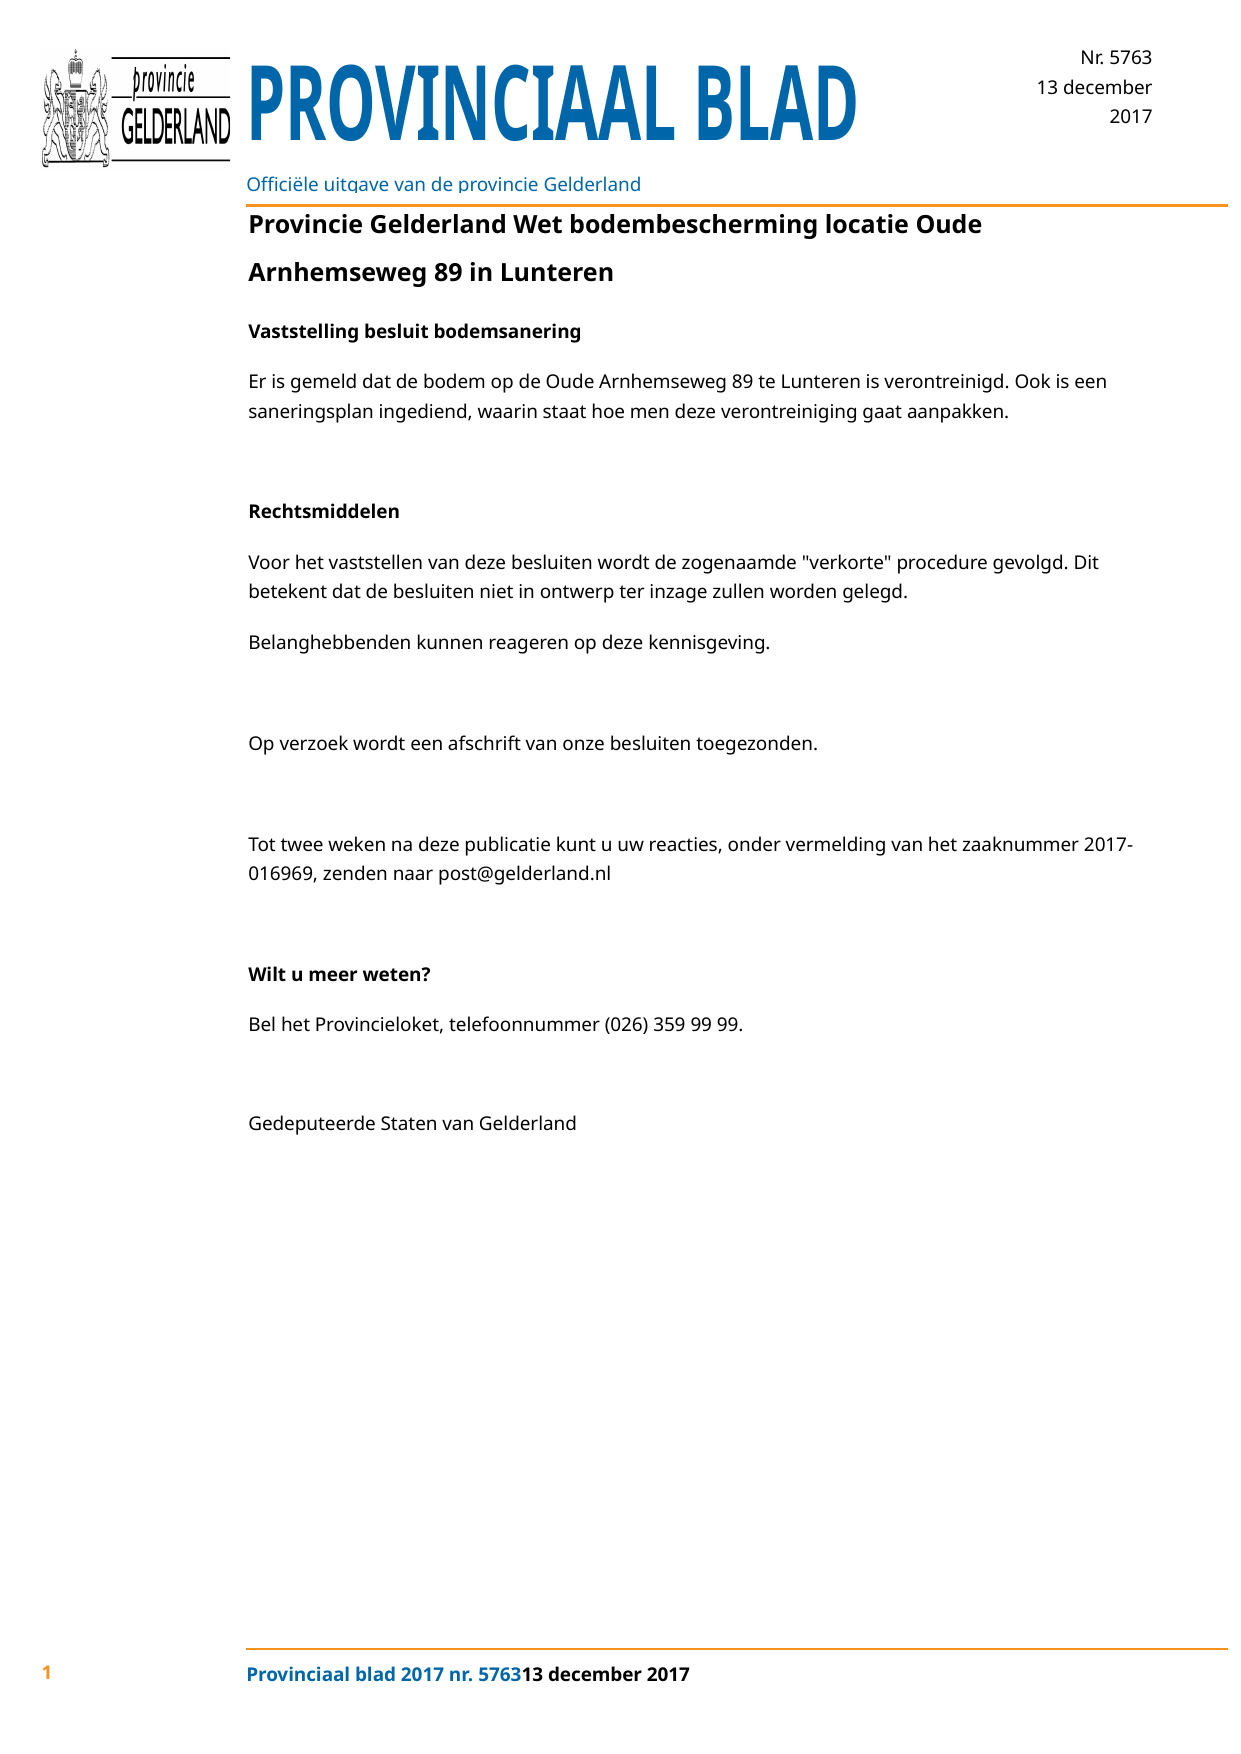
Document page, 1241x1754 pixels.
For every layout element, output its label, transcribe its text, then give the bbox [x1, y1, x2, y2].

text Vaststelling besluit bodemsanering [248, 318, 1152, 344]
text Rechtsmiddelen [248, 499, 1152, 524]
text Wilt u meer weten? [248, 961, 1152, 987]
text Gedeputeerde Staten van Gelderland [248, 1110, 1152, 1136]
text Belanghebbenden kunnen reageren op deze kennisgeving. [248, 629, 1152, 655]
text Voor het vaststellen van deze besluiten wordt de zogenaamde "verkorte" procedure gevolgd. Dit betekent dat de besluiten niet in ontwerp ter inzage zullen worden gelegd. [248, 549, 1152, 604]
text Provincie Gelderland Wet bodembescherming locatie Oude Arnhemseweg 89 in Lunteren [248, 207, 1152, 288]
text Bel het Provincieloket, telefoonnummer (026) 359 99 99. [248, 1012, 1152, 1037]
picture [41, 47, 231, 172]
text Tot twee weken na deze publicatie kunt u uw reacties, onder vermelding van het zaaknummer 2017-016969, zenden naar post@gelderland.nl [248, 831, 1152, 886]
text Op verzoek wordt een afschrift van onze besluiten toegezonden. [248, 730, 1152, 756]
text Er is gemeld dat de bodem op de Oude Arnhemseweg 89 te Lunteren is verontreinigd. Ook is een saneringsplan ingediend, waarin staat hoe men deze verontreiniging gaat aanpakken. [248, 368, 1152, 424]
